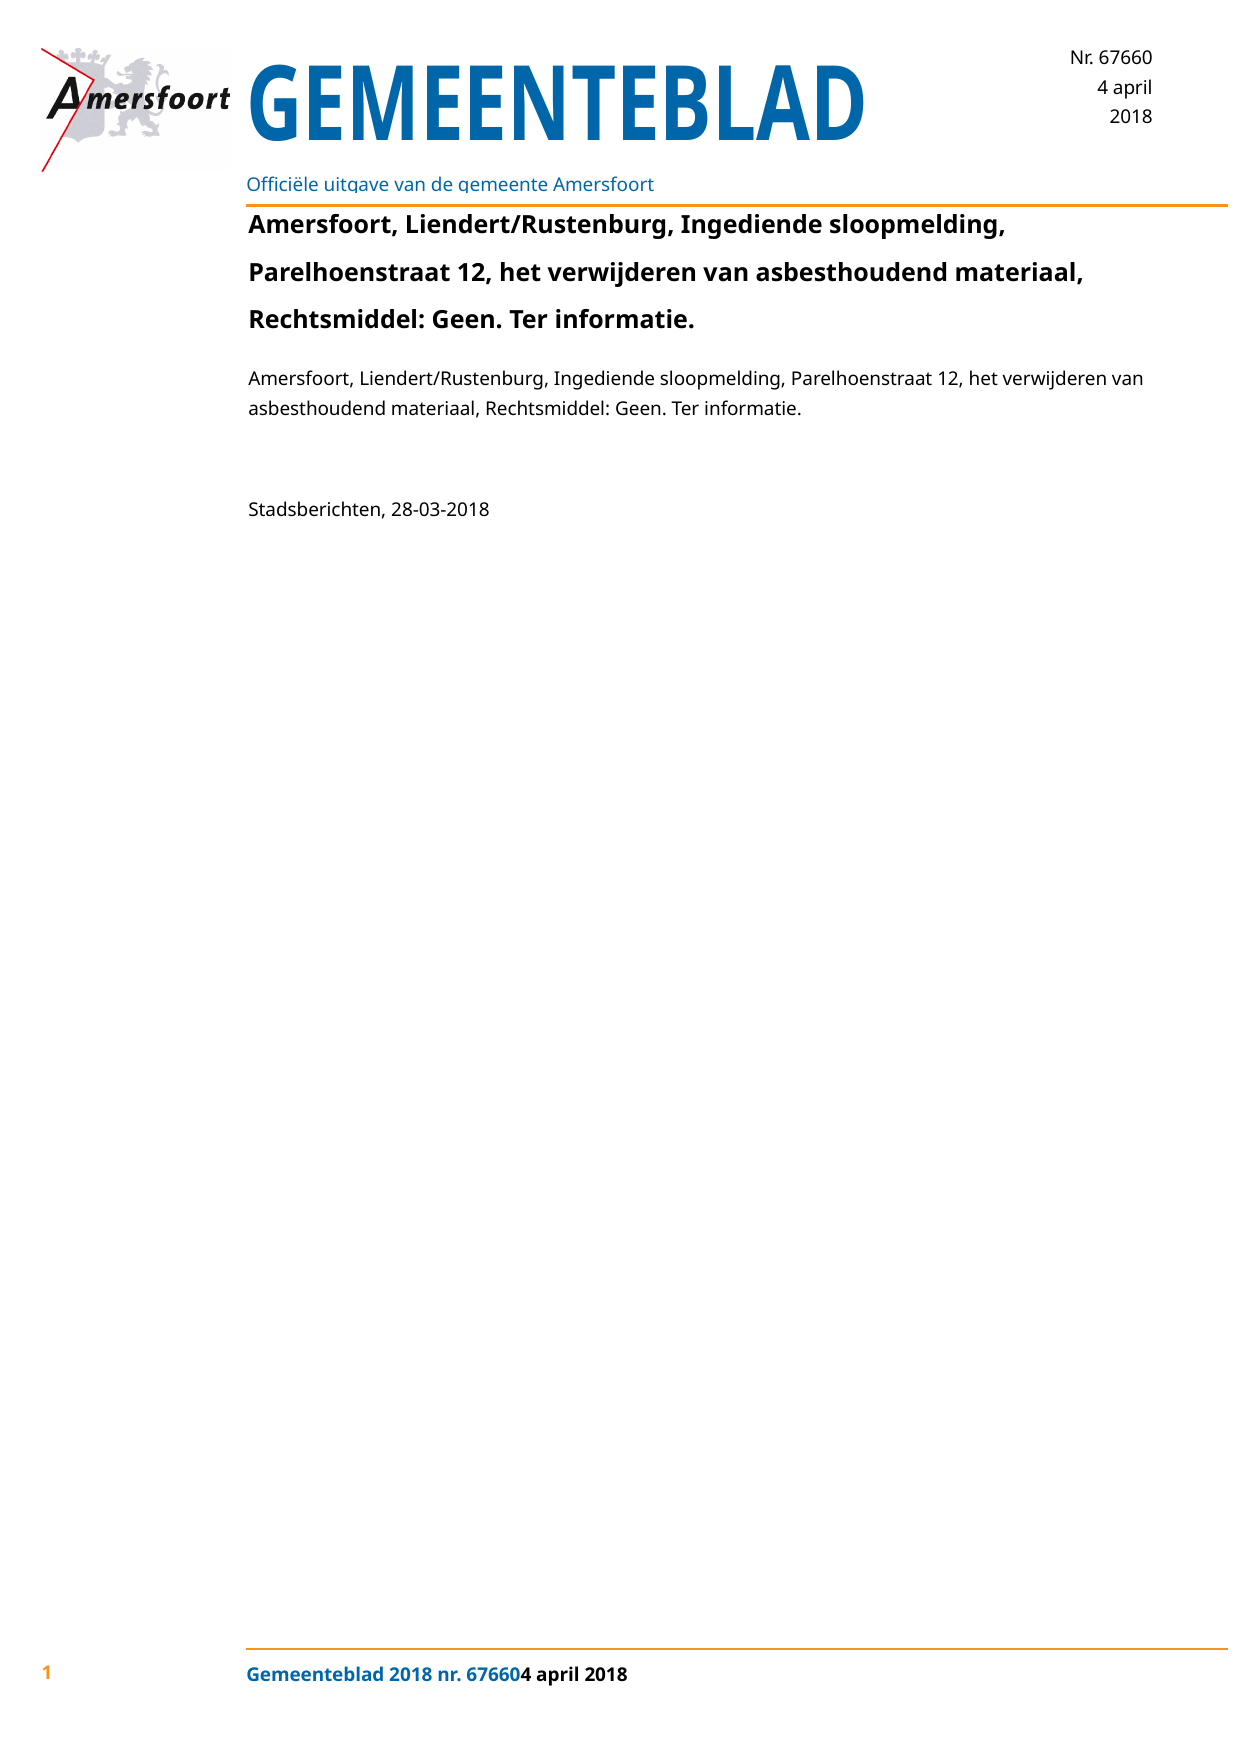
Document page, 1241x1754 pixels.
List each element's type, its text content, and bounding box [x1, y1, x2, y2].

text Amersfoort, Liendert/Rustenburg, Ingediende sloopmelding, Parelhoenstraat 12, het verwijderen van asbesthoudend materiaal, Rechtsmiddel: Geen. Ter informatie. [248, 366, 1152, 421]
text Stadsberichten, 28-03-2018 [248, 496, 1152, 522]
text Amersfoort, Liendert/Rustenburg, Ingediende sloopmelding, Parelhoenstraat 12, het verwijderen van asbesthoudend materiaal, Rechtsmiddel: Geen. Ter informatie. [248, 207, 1152, 336]
picture [41, 47, 231, 172]
